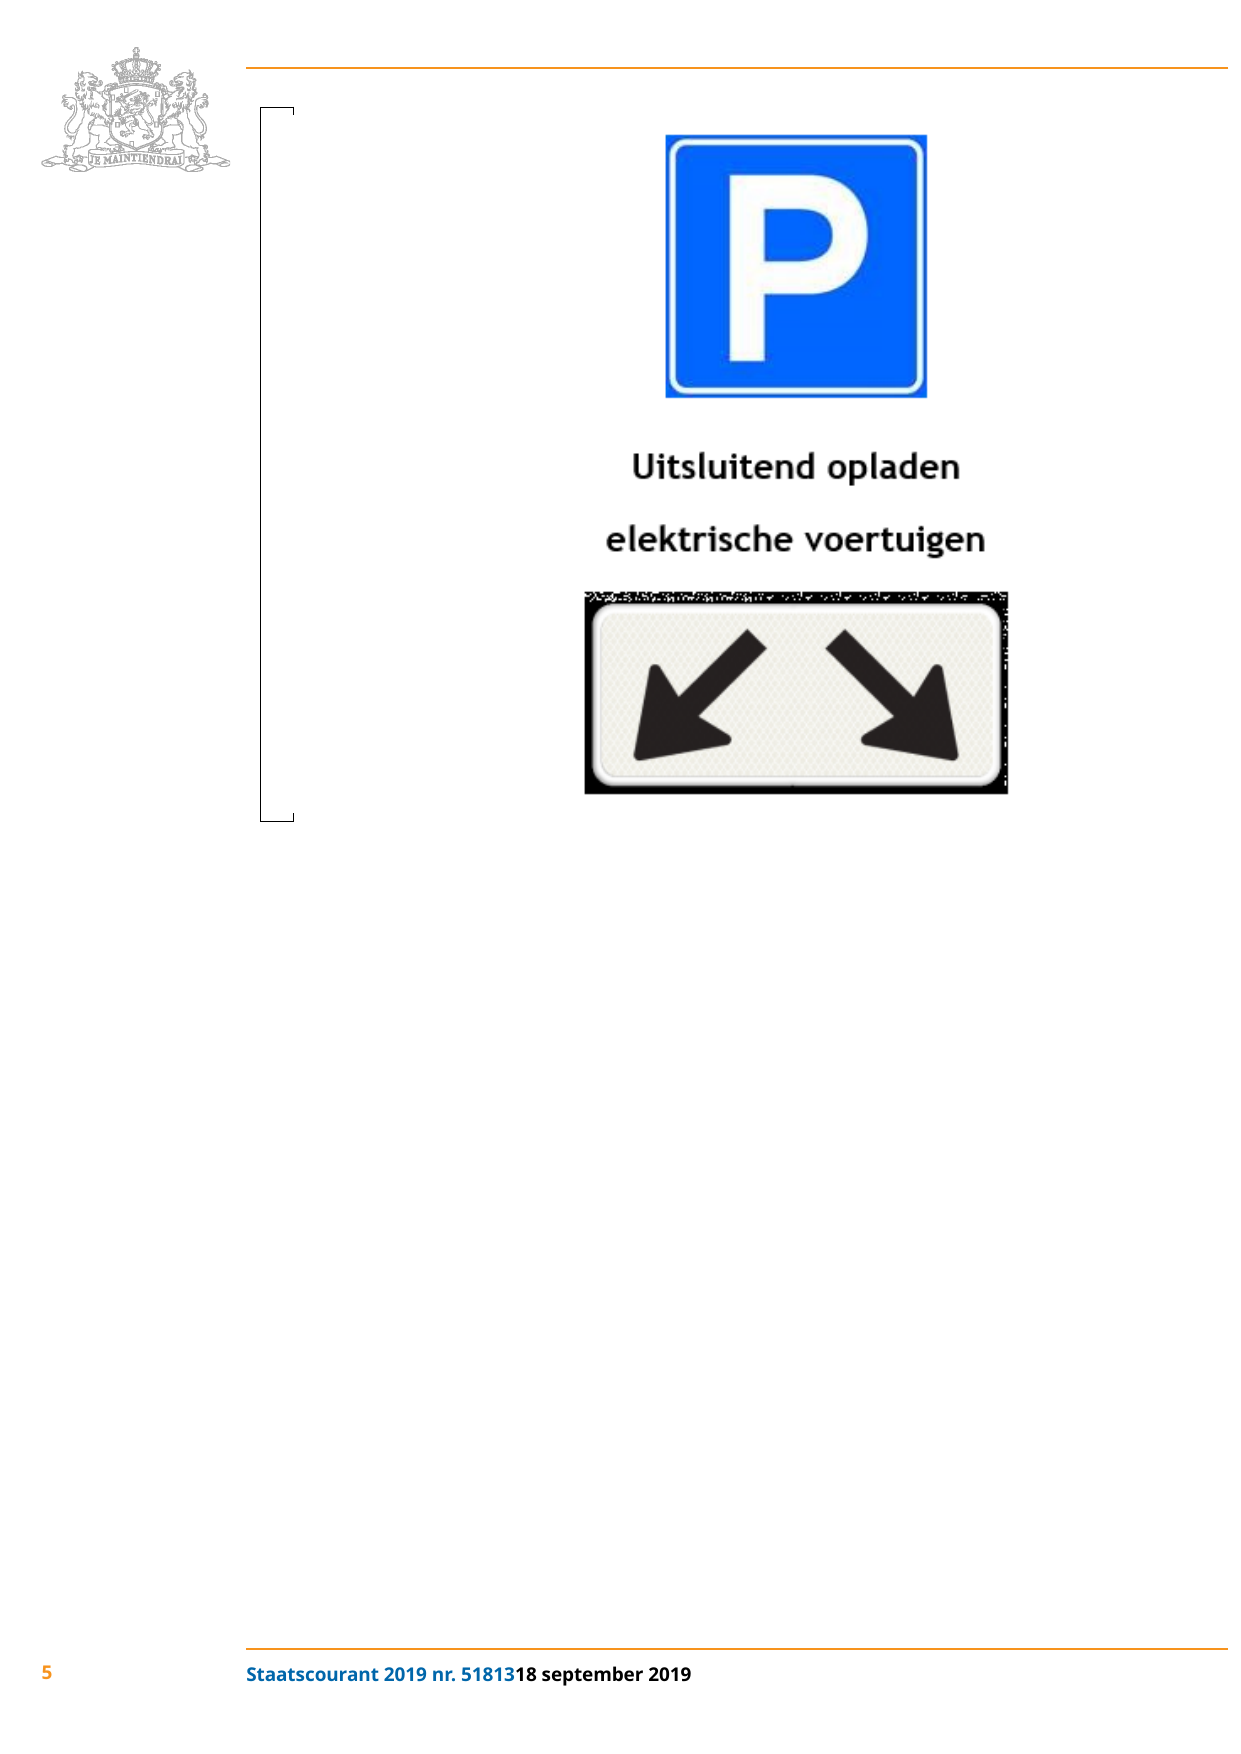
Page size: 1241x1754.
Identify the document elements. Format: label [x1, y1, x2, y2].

picture [41, 47, 231, 172]
picture [268, 115, 1037, 813]
